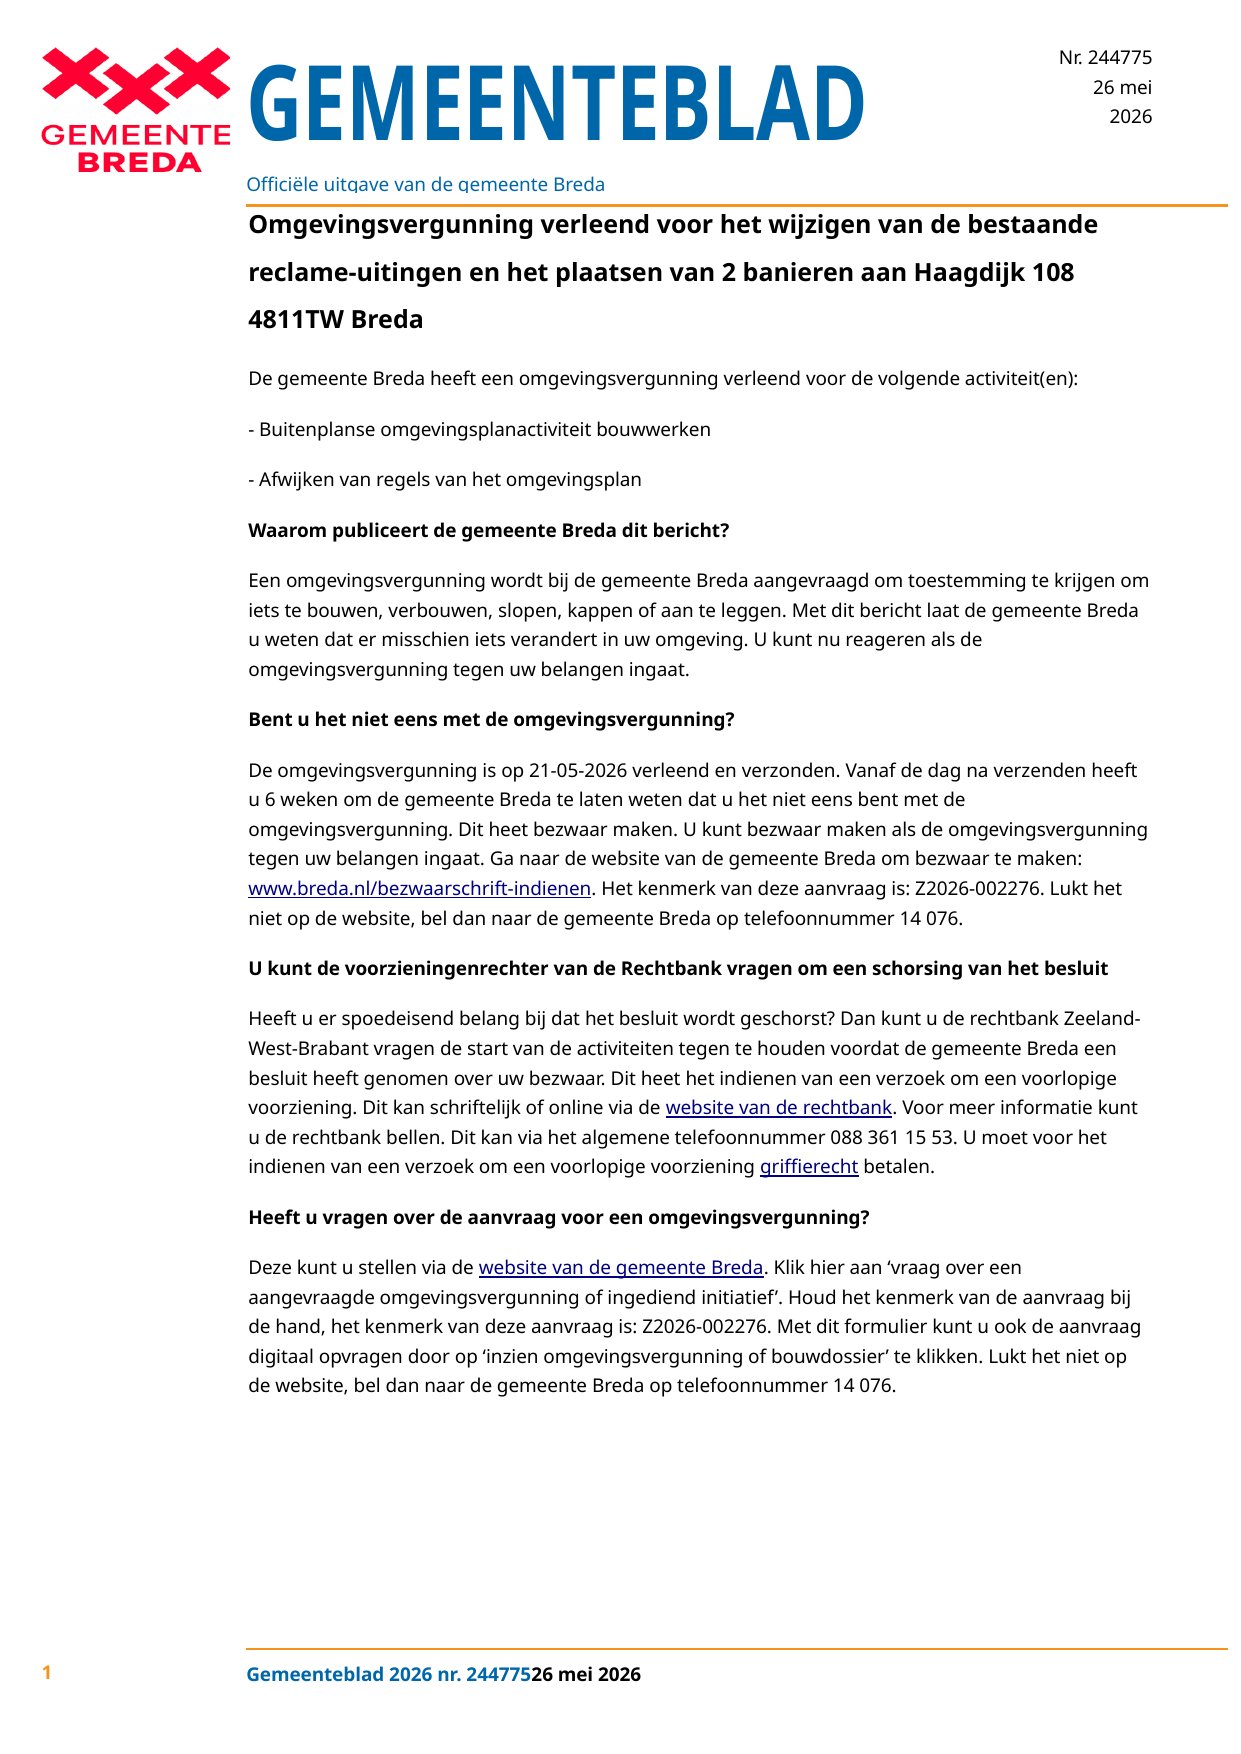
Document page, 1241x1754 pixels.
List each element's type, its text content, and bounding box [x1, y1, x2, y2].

text Een omgevingsvergunning wordt bij de gemeente Breda aangevraagd om toestemming te krijgen om iets te bouwen, verbouwen, slopen, kappen of aan te leggen. Met dit bericht laat de gemeente Breda u weten dat er misschien iets verandert in uw omgeving. U kunt nu reageren als de omgevingsvergunning tegen uw belangen ingaat. [248, 567, 1152, 682]
text De gemeente Breda heeft een omgevingsvergunning verleend voor de volgende activiteit(en): [248, 366, 1152, 391]
text - Afwijken van regels van het omgevingsplan [248, 466, 1152, 492]
picture [41, 47, 231, 172]
text Bent u het niet eens met de omgevingsvergunning? [248, 706, 1152, 732]
text Waarom publiceert de gemeente Breda dit bericht? [248, 517, 1152, 542]
text U kunt de voorzieningenrechter van de Rechtbank vragen om een schorsing van het besluit [248, 955, 1152, 981]
text De omgevingsvergunning is op 21-05-2026 verleend en verzonden. Vanaf de dag na verzenden heeft u 6 weken om de gemeente Breda te laten weten dat u het niet eens bent met de omgevingsvergunning. Dit heet bezwaar maken. U kunt bezwaar maken als de omgevingsvergunning tegen uw belangen ingaat. Ga naar de website van de gemeente Breda om bezwaar te maken: www.breda.nl/bezwaarschrift-indienen. Het kenmerk van deze aanvraag is: Z2026-002276. Lukt het niet op de website, bel dan naar de gemeente Breda op telefoonnummer 14 076. [248, 757, 1152, 930]
text - Buitenplanse omgevingsplanactiviteit bouwwerken [248, 416, 1152, 442]
text Deze kunt u stellen via de website van de gemeente Breda. Klik hier aan ‘vraag over een aangevraagde omgevingsvergunning of ingediend initiatief’. Houd het kenmerk van de aanvraag bij de hand, het kenmerk van deze aanvraag is: Z2026-002276. Met dit formulier kunt u ook de aanvraag digitaal opvragen door op ‘inzien omgevingsvergunning of bouwdossier’ te klikken. Lukt het niet op de website, bel dan naar de gemeente Breda op telefoonnummer 14 076. [248, 1254, 1152, 1398]
text Omgevingsvergunning verleend voor het wijzigen van de bestaande reclame-uitingen en het plaatsen van 2 banieren aan Haagdijk 108 4811TW Breda [248, 207, 1152, 336]
text Heeft u vragen over de aanvraag voor een omgevingsvergunning? [248, 1204, 1152, 1229]
text Heeft u er spoedeisend belang bij dat het besluit wordt geschorst? Dan kunt u de rechtbank Zeeland-West-Brabant vragen de start van de activiteiten tegen te houden voordat de gemeente Breda een besluit heeft genomen over uw bezwaar. Dit heet het indienen van een verzoek om een voorlopige voorziening. Dit kan schriftelijk of online via de website van de rechtbank. Voor meer informatie kunt u de rechtbank bellen. Dit kan via het algemene telefoonnummer 088 361 15 53. U moet voor het indienen van een verzoek om een voorlopige voorziening griffierecht betalen. [248, 1006, 1152, 1179]
